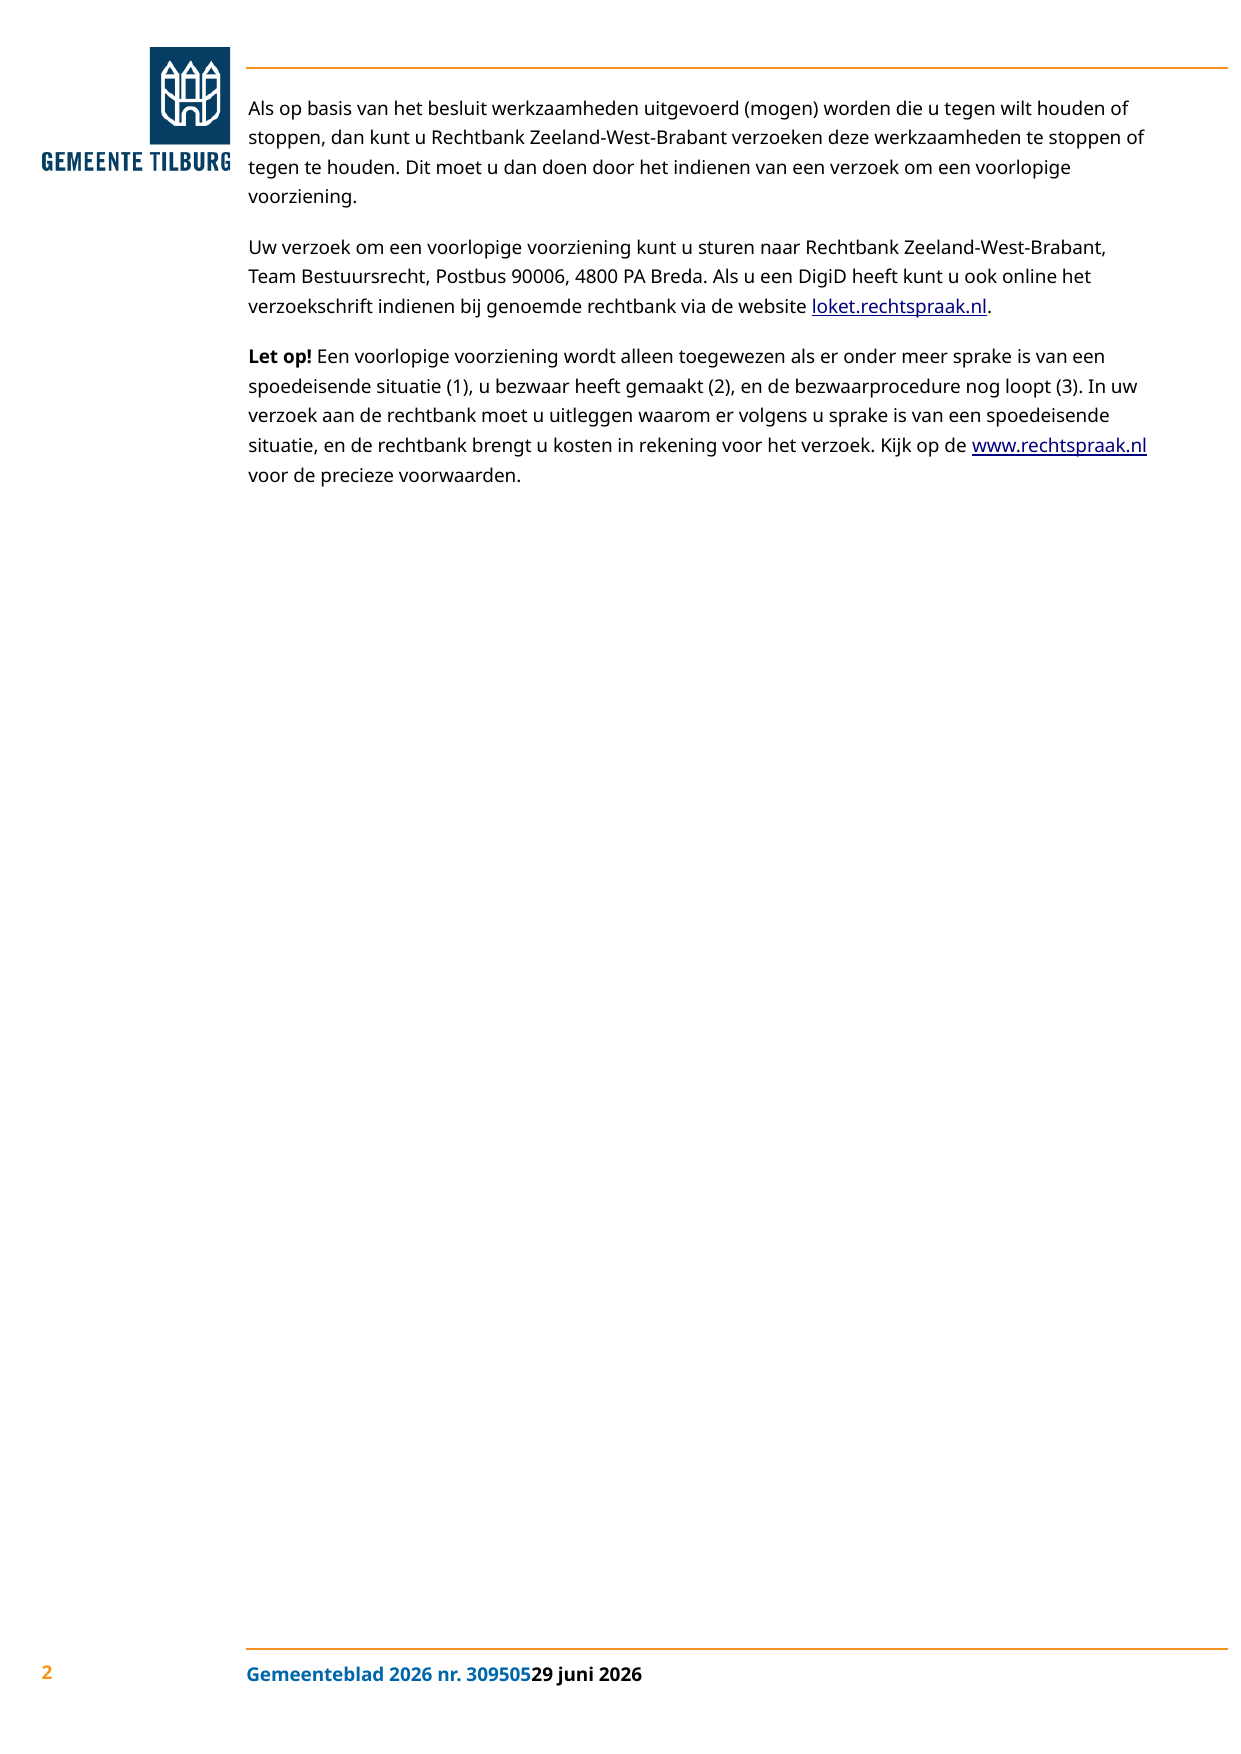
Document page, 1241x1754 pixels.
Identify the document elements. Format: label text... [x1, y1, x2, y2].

text Let op! Een voorlopige voorziening wordt alleen toegewezen als er onder meer sprake is van een spoedeisende situatie (1), u bezwaar heeft gemaakt (2), en de bezwaarprocedure nog loopt (3). In uw verzoek aan de rechtbank moet u uitleggen waarom er volgens u sprake is van een spoedeisende situatie, en de rechtbank brengt u kosten in rekening voor het verzoek. Kijk op de www.rechtspraak.nl voor de precieze voorwaarden. [248, 343, 1152, 488]
picture [41, 47, 231, 172]
text Uw verzoek om een voorlopige voorziening kunt u sturen naar Rechtbank Zeeland-West-Brabant, Team Bestuursrecht, Postbus 90006, 4800 PA Breda. Als u een DigiD heeft kunt u ook online het verzoekschrift indienen bij genoemde rechtbank via de website loket.rechtspraak.nl. [248, 234, 1152, 319]
text Als op basis van het besluit werkzaamheden uitgevoerd (mogen) worden die u tegen wilt houden of stoppen, dan kunt u Rechtbank Zeeland-West-Brabant verzoeken deze werkzaamheden te stoppen of tegen te houden. Dit moet u dan doen door het indienen van een verzoek om een voorlopige voorziening. [248, 95, 1152, 209]
